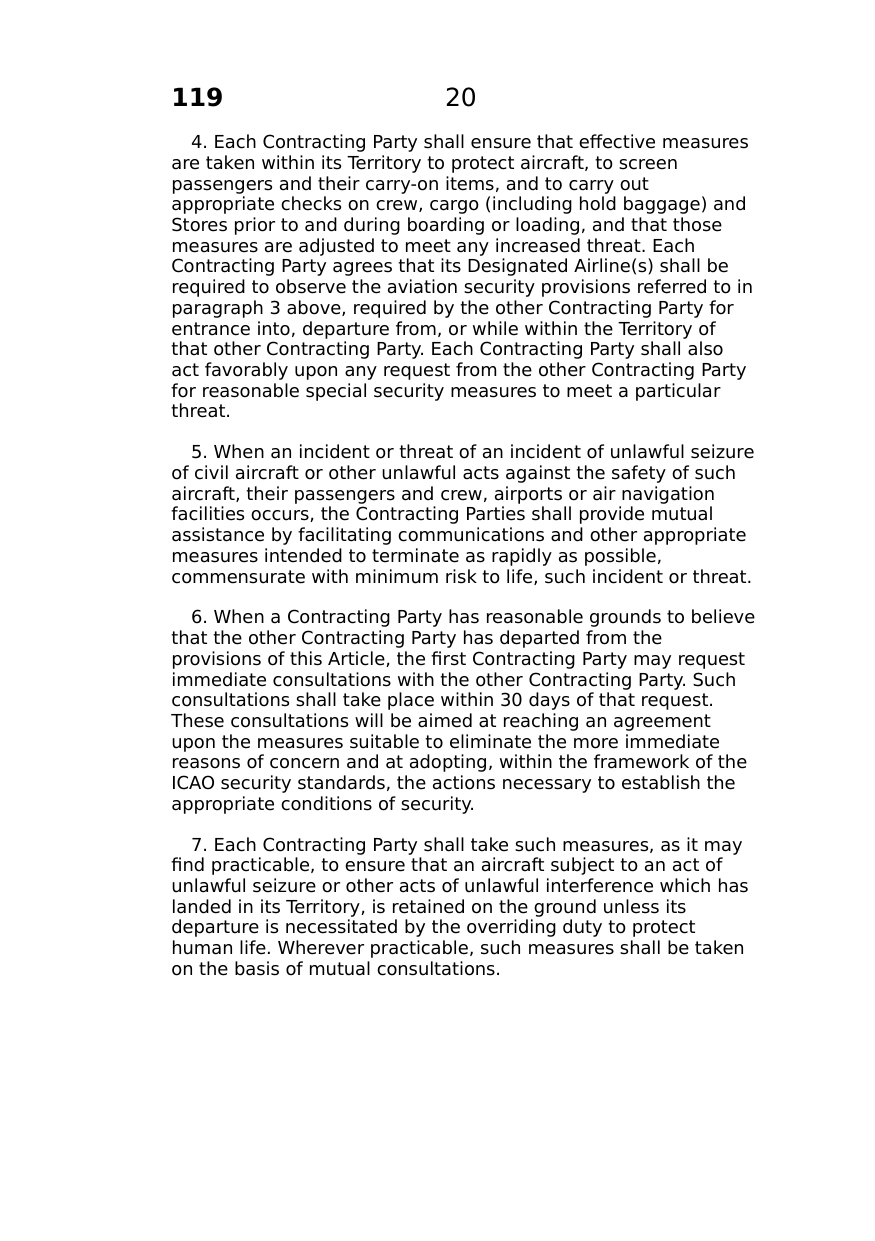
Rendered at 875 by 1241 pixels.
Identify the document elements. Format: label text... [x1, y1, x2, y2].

text 4. Each Contracting Party shall ensure that effective measures are taken within its Territory to protect aircraft, to screen passengers and their carry-on items, and to carry out appropriate checks on crew, cargo (including hold baggage) and Stores prior to and during boarding or loading, and that those measures are adjusted to meet any increased threat. Each Contracting Party agrees that its Designated Airline(s) shall be required to observe the aviation security provisions referred to in paragraph 3 above, required by the other Contracting Party for entrance into, departure from, or while within the Territory of that other Contracting Party. Each Contracting Party shall also act favorably upon any request from the other Contracting Party for reasonable special security measures to meet a particular threat. [171, 132, 756, 422]
text 7. Each Contracting Party shall take such measures, as it may find practicable, to ensure that an aircraft subject to an act of unlawful seizure or other acts of unlawful interference which has landed in its Territory, is retained on the ground unless its departure is necessitated by the overriding duty to protect human life. Wherever practicable, such measures shall be taken on the basis of mutual consultations. [171, 834, 756, 979]
text 6. When a Contracting Party has reasonable grounds to believe that the other Contracting Party has departed from the provisions of this Article, the first Contracting Party may request immediate consultations with the other Contracting Party. Such consultations shall take place within 30 days of that request. These consultations will be aimed at reaching an agreement upon the measures suitable to eliminate the more immediate reasons of concern and at adopting, within the framework of the ICAO security standards, the actions necessary to establish the appropriate conditions of security. [171, 607, 756, 814]
text 5. When an incident or threat of an incident of unlawful seizure of civil aircraft or other unlawful acts against the safety of such aircraft, their passengers and crew, airports or air navigation facilities occurs, the Contracting Parties shall provide mutual assistance by facilitating communications and other appropriate measures intended to terminate as rapidly as possible, commensurate with minimum risk to life, such incident or threat. [171, 442, 756, 587]
